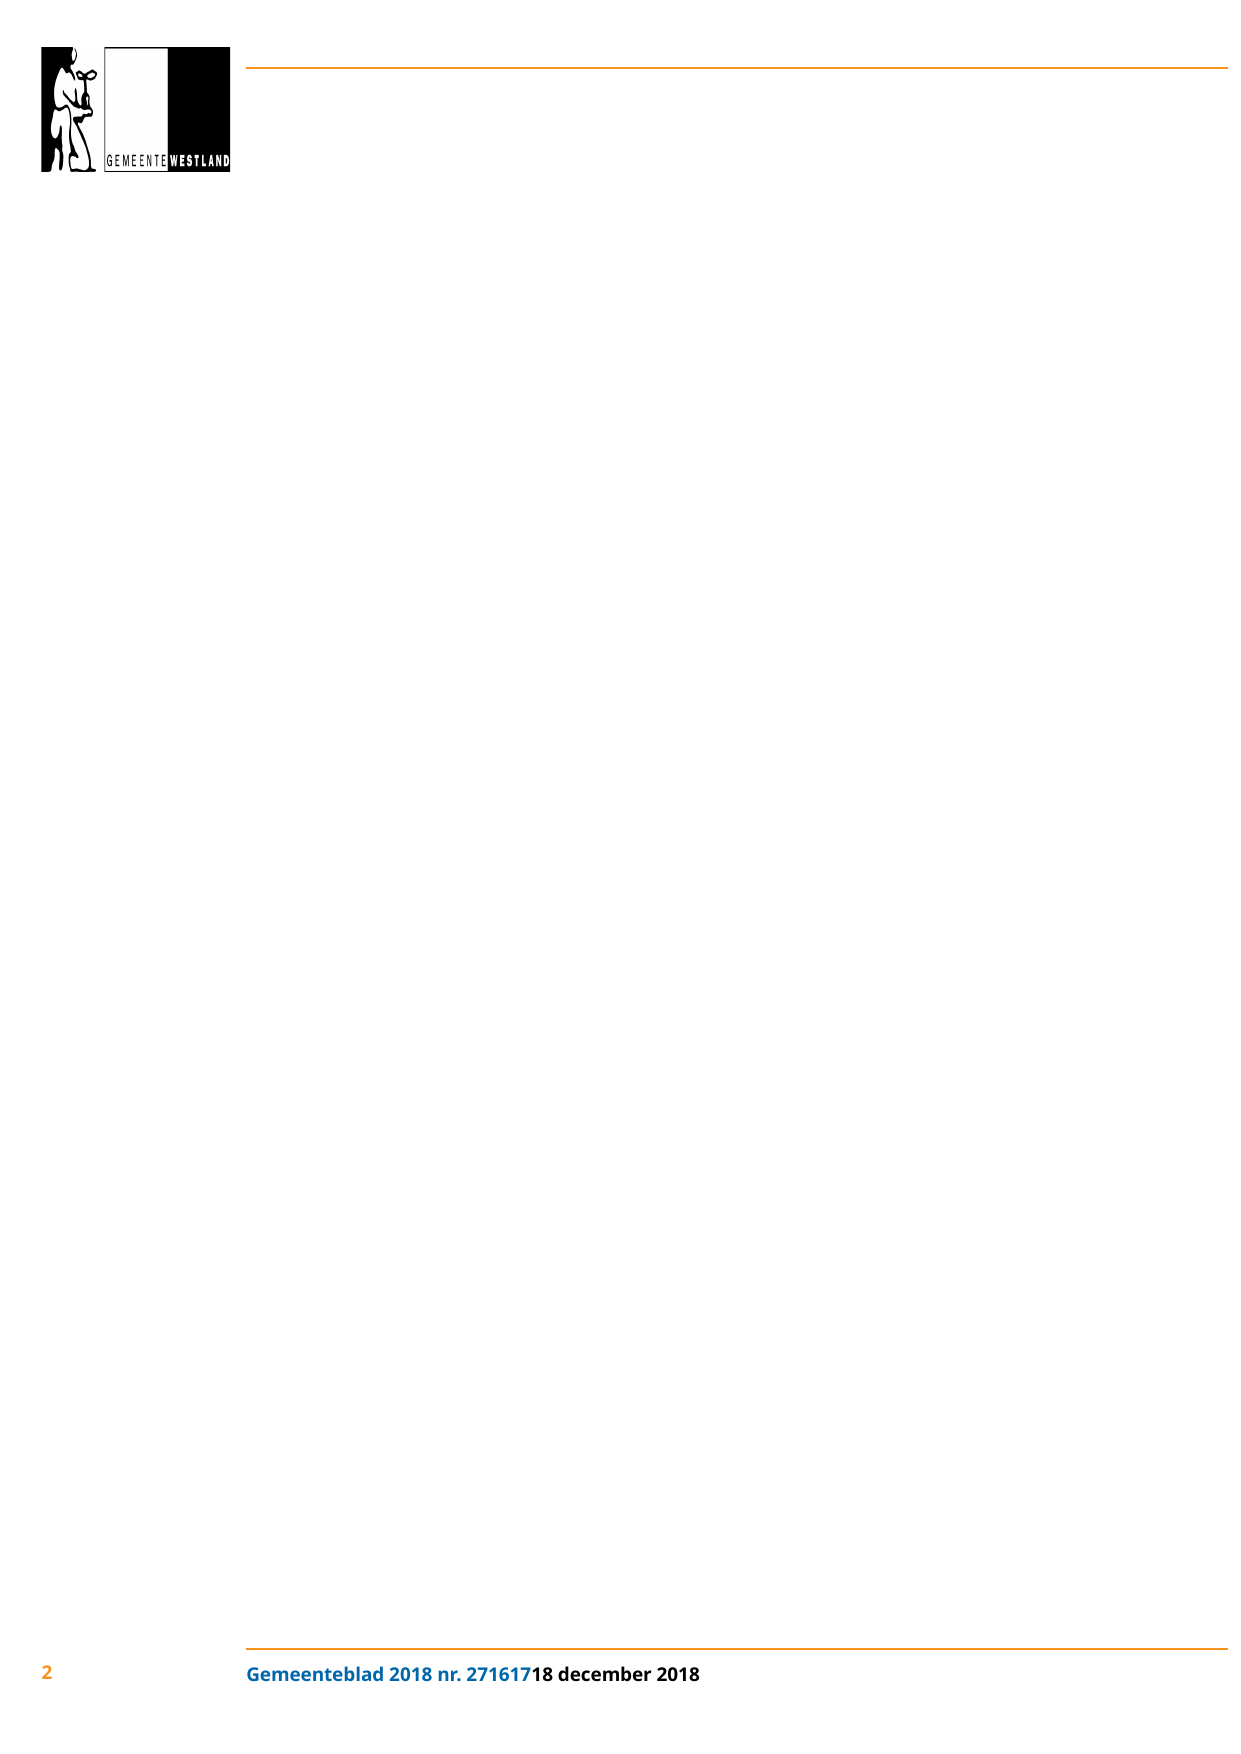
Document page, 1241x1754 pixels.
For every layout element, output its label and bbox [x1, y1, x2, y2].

picture [41, 47, 231, 172]
